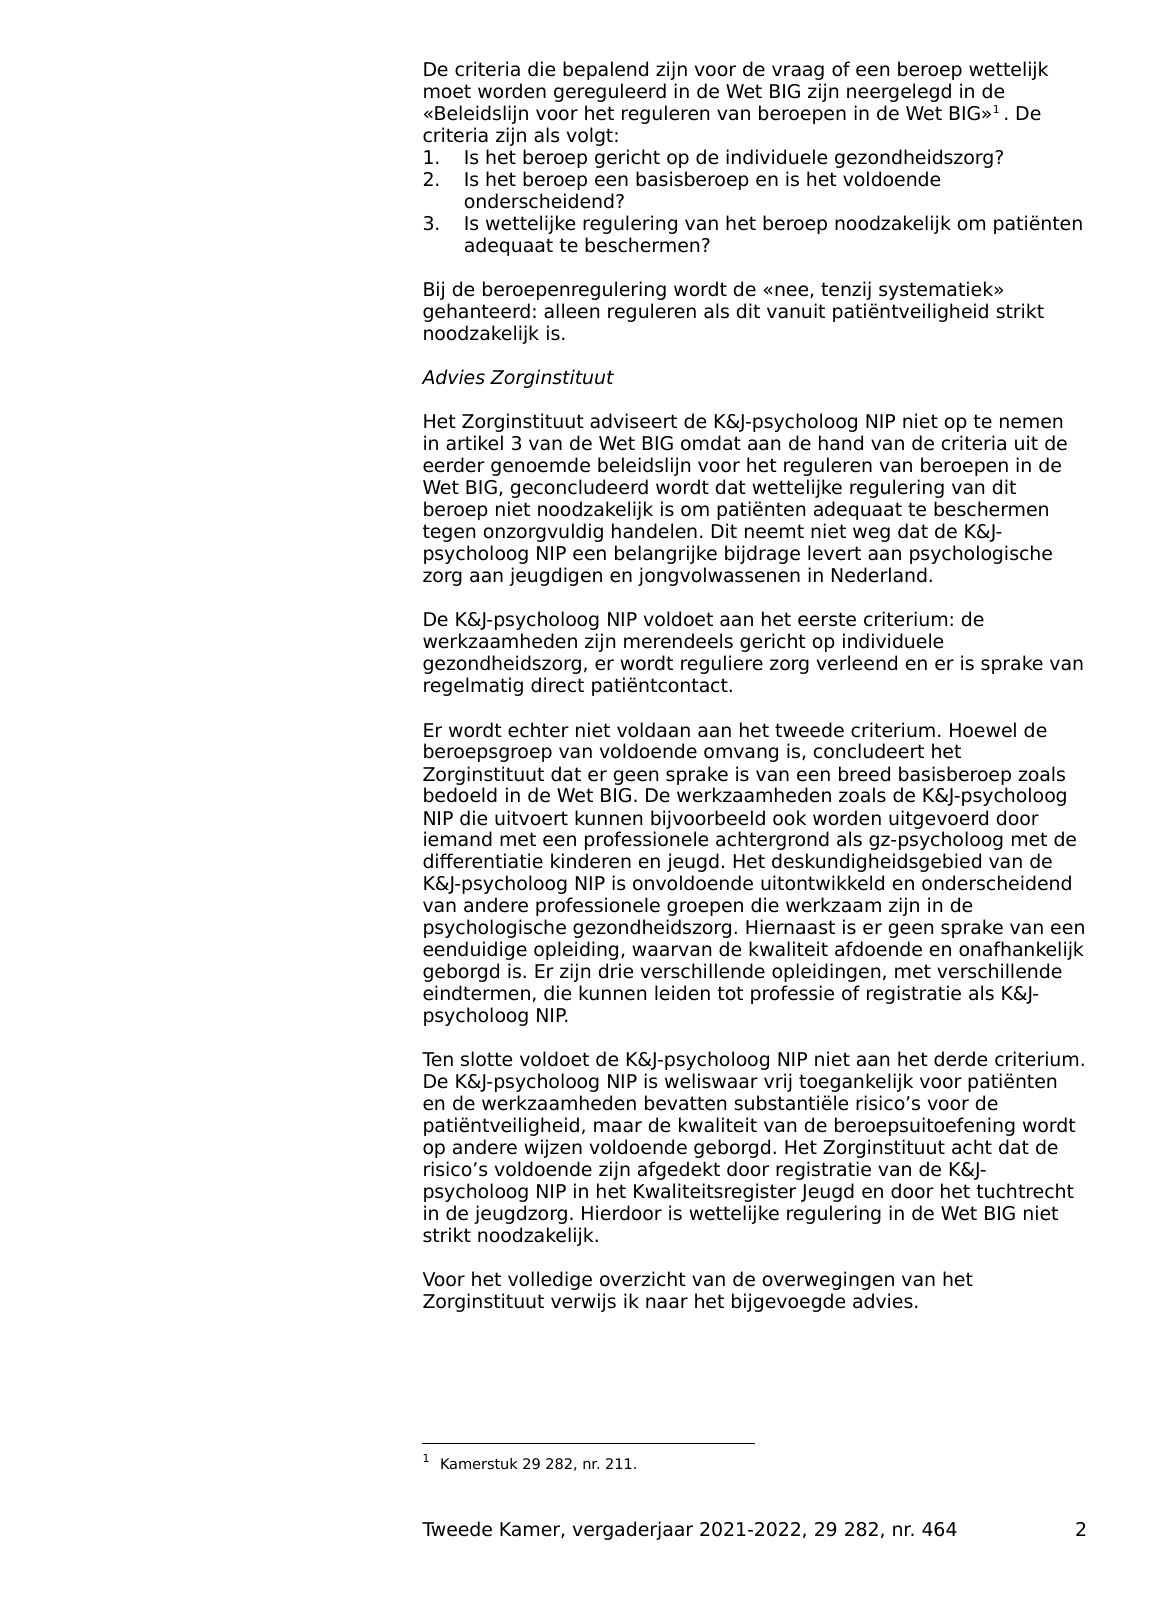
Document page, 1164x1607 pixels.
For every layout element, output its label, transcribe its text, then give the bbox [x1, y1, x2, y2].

text Het Zorginstituut adviseert de K&J-psycholoog NIP niet op te nemen in artikel 3 van de Wet BIG omdat aan de hand van de criteria uit de eerder genoemde beleidslijn voor het reguleren van beroepen in de Wet BIG, geconcludeerd wordt dat wettelijke regulering van dit beroep niet noodzakelijk is om patiënten adequaat te beschermen tegen onzorgvuldig handelen. Dit neemt niet weg dat de K&J-psycholoog NIP een belangrijke bijdrage levert aan psychologische zorg aan jeugdigen en jongvolwassenen in Nederland. [422, 411, 1087, 587]
text De K&J-psycholoog NIP voldoet aan het eerste criterium: de werkzaamheden zijn merendeels gericht op individuele gezondheidszorg, er wordt reguliere zorg verleend en er is sprake van regelmatig direct patiëntcontact. [422, 609, 1087, 697]
text Kamerstuk 29 282, nr. 211. [422, 1452, 1087, 1474]
text Voor het volledige overzicht van de overwegingen van het Zorginstituut verwijs ik naar het bijgevoegde advies. [422, 1269, 1087, 1313]
text Bij de beroepenregulering wordt de «nee, tenzij systematiek» gehanteerd: alleen reguleren als dit vanuit patiëntveiligheid strikt noodzakelijk is. [422, 279, 1087, 345]
text Ten slotte voldoet de K&J-psycholoog NIP niet aan het derde criterium. De K&J-psycholoog NIP is weliswaar vrij toegankelijk voor patiënten en de werkzaamheden bevatten substantiële risico’s voor de patiëntveiligheid, maar de kwaliteit van de beroepsuitoefening wordt op andere wijzen voldoende geborgd. Het Zorginstituut acht dat de risico’s voldoende zijn afgedekt door registratie van de K&J-psycholoog NIP in het Kwaliteitsregister Jeugd en door het tuchtrecht in de jeugdzorg. Hierdoor is wettelijke regulering in de Wet BIG niet strikt noodzakelijk. [422, 1049, 1087, 1247]
text 1. Is het beroep gericht op de individuele gezondheidszorg? [422, 147, 1087, 169]
text 3. Is wettelijke regulering van het beroep noodzakelijk om patiënten adequaat te beschermen? [422, 213, 1087, 257]
text Er wordt echter niet voldaan aan het tweede criterium. Hoewel de beroepsgroep van voldoende omvang is, concludeert het Zorginstituut dat er geen sprake is van een breed basisberoep zoals bedoeld in de Wet BIG. De werkzaamheden zoals de K&J-psycholoog NIP die uitvoert kunnen bijvoorbeeld ook worden uitgevoerd door iemand met een professionele achtergrond als gz-psycholoog met de differentiatie kinderen en jeugd. Het deskundigheidsgebied van de K&J-psycholoog NIP is onvoldoende uitontwikkeld en onderscheidend van andere professionele groepen die werkzaam zijn in de psychologische gezondheidszorg. Hiernaast is er geen sprake van een eenduidige opleiding, waarvan de kwaliteit afdoende en onafhankelijk geborgd is. Er zijn drie verschillende opleidingen, met verschillende eindtermen, die kunnen leiden tot professie of registratie als K&J-psycholoog NIP. [422, 719, 1087, 1027]
subtitle Advies Zorginstituut [422, 367, 1087, 389]
text De criteria die bepalend zijn voor de vraag of een beroep wettelijk moet worden gereguleerd in de Wet BIG zijn neergelegd in de «Beleidslijn voor het reguleren van beroepen in de Wet BIG». De criteria zijn als volgt: [422, 59, 1087, 147]
text 2. Is het beroep een basisberoep en is het voldoende onderscheidend? [422, 169, 1087, 213]
